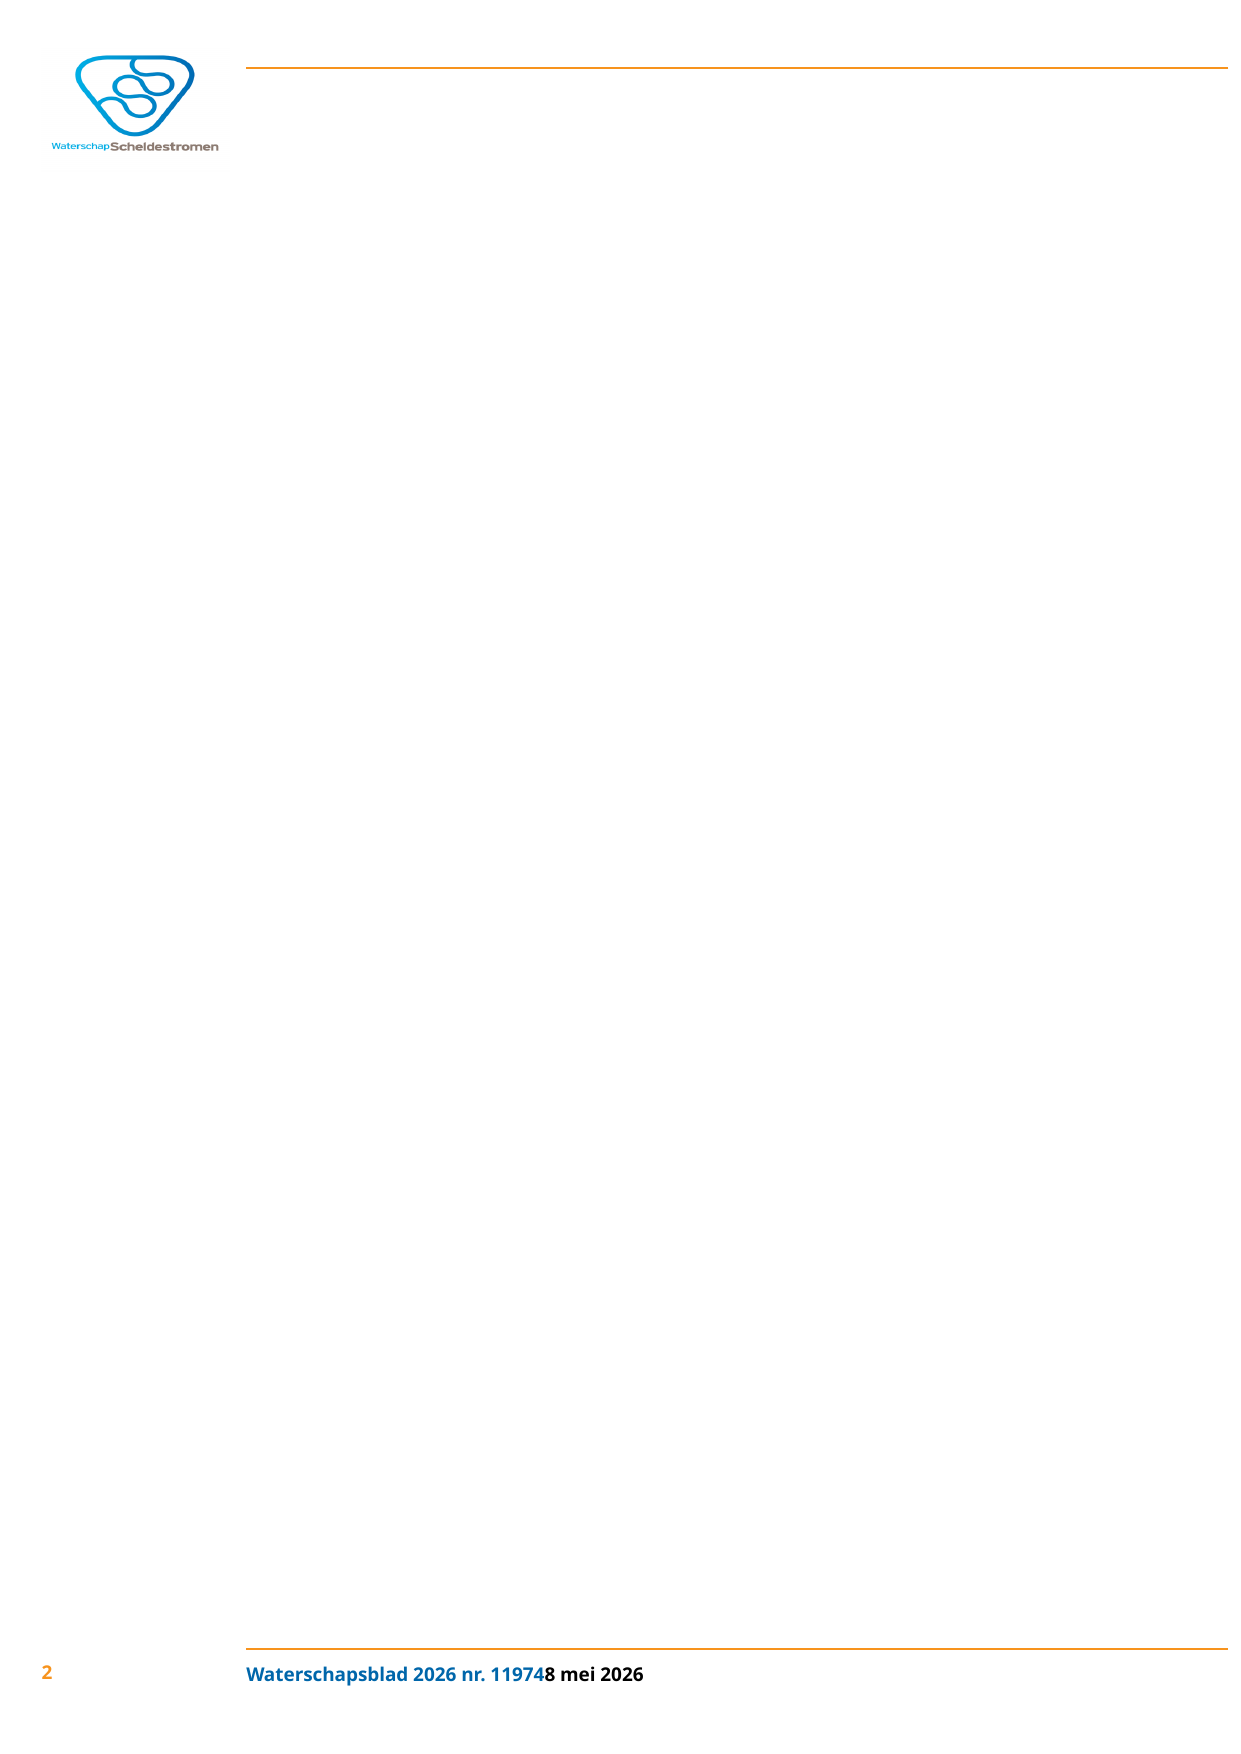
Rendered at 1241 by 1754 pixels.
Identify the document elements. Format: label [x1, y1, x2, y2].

picture [41, 47, 231, 172]
